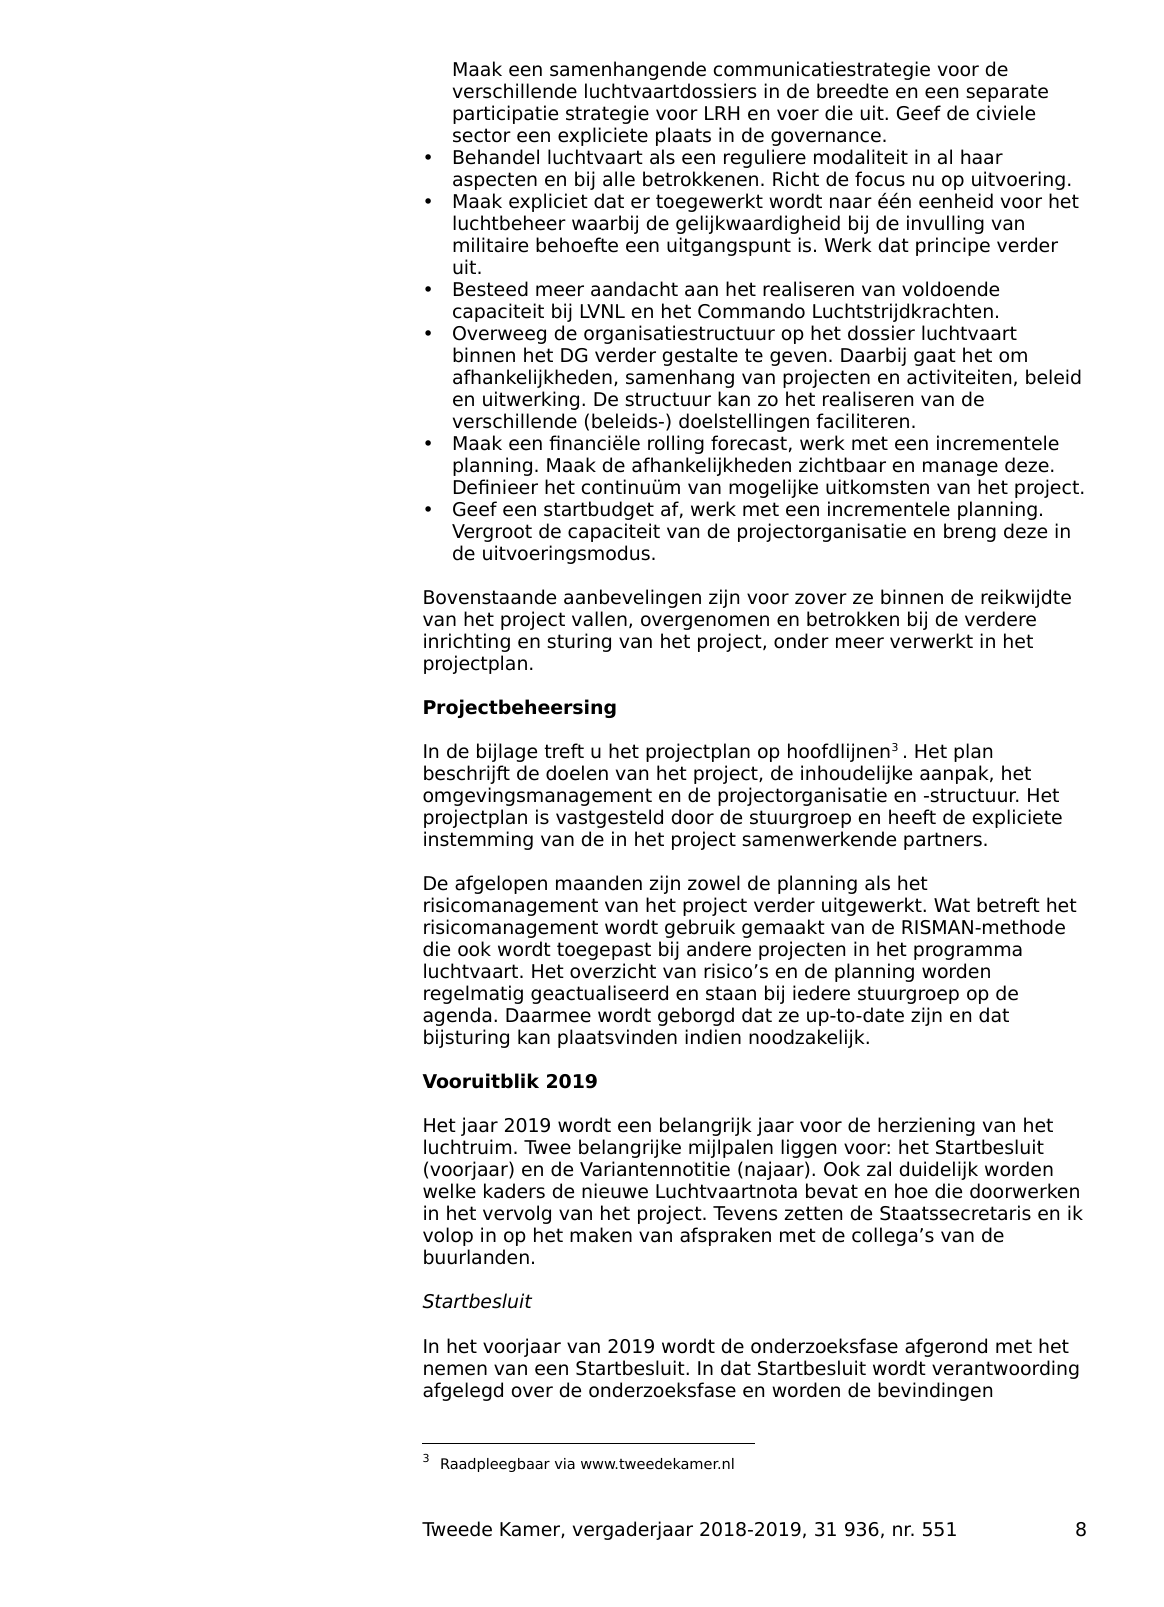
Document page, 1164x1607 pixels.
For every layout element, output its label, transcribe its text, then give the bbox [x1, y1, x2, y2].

text • Maak expliciet dat er toegewerkt wordt naar één eenheid voor het luchtbeheer waarbij de gelijkwaardigheid bij de invulling van militaire behoefte een uitgangspunt is. Werk dat principe verder uit. [422, 191, 1087, 279]
text • Overweeg de organisatiestructuur op het dossier luchtvaart binnen het DG verder gestalte te geven. Daarbij gaat het om afhankelijkheden, samenhang van projecten en activiteiten, beleid en uitwerking. De structuur kan zo het realiseren van de verschillende (beleids-) doelstellingen faciliteren. [422, 323, 1087, 433]
text • Geef een startbudget af, werk met een incrementele planning. Vergroot de capaciteit van de projectorganisatie en breng deze in de uitvoeringsmodus. [422, 499, 1087, 564]
text Het jaar 2019 wordt een belangrijk jaar voor de herziening van het luchtruim. Twee belangrijke mijlpalen liggen voor: het Startbesluit (voorjaar) en de Variantennotitie (najaar). Ook zal duidelijk worden welke kaders de nieuwe Luchtvaartnota bevat en hoe die doorwerken in het vervolg van het project. Tevens zetten de Staatssecretaris en ik volop in op het maken van afspraken met de collega’s van de buurlanden. [422, 1115, 1087, 1269]
text De afgelopen maanden zijn zowel de planning als het risicomanagement van het project verder uitgewerkt. Wat betreft het risicomanagement wordt gebruik gemaakt van de RISMAN-methode die ook wordt toegepast bij andere projecten in het programma luchtvaart. Het overzicht van risico’s en de planning worden regelmatig geactualiseerd en staan bij iedere stuurgroep op de agenda. Daarmee wordt geborgd dat ze up-to-date zijn en dat bijsturing kan plaatsvinden indien noodzakelijk. [422, 873, 1087, 1049]
text Maak een samenhangende communicatiestrategie voor de verschillende luchtvaartdossiers in de breedte en een separate participatie strategie voor LRH en voer die uit. Geef de civiele sector een expliciete plaats in de governance. [452, 59, 1087, 147]
text • Behandel luchtvaart als een reguliere modaliteit in al haar aspecten en bij alle betrokkenen. Richt de focus nu op uitvoering. [422, 147, 1087, 191]
text Bovenstaande aanbevelingen zijn voor zover ze binnen de reikwijdte van het project vallen, overgenomen en betrokken bij de verdere inrichting en sturing van het project, onder meer verwerkt in het projectplan. [422, 587, 1087, 675]
text Raadpleegbaar via www.tweedekamer.nl [422, 1452, 1087, 1474]
subtitle Projectbeheersing [422, 697, 1087, 719]
text In de bijlage treft u het projectplan op hoofdlijnen. Het plan beschrijft de doelen van het project, de inhoudelijke aanpak, het omgevingsmanagement en de projectorganisatie en -structuur. Het projectplan is vastgesteld door de stuurgroep en heeft de expliciete instemming van de in het project samenwerkende partners. [422, 741, 1087, 851]
subtitle Startbesluit [422, 1291, 1087, 1313]
text • Maak een financiële rolling forecast, werk met een incrementele planning. Maak de afhankelijkheden zichtbaar en manage deze. Definieer het continuüm van mogelijke uitkomsten van het project. [422, 433, 1087, 499]
subtitle Vooruitblik 2019 [422, 1071, 1087, 1093]
text In het voorjaar van 2019 wordt de onderzoeksfase afgerond met het nemen van een Startbesluit. In dat Startbesluit wordt verantwoording afgelegd over de onderzoeksfase en worden de bevindingen [422, 1336, 1087, 1401]
text • Besteed meer aandacht aan het realiseren van voldoende capaciteit bij LVNL en het Commando Luchtstrijdkrachten. [422, 279, 1087, 323]
